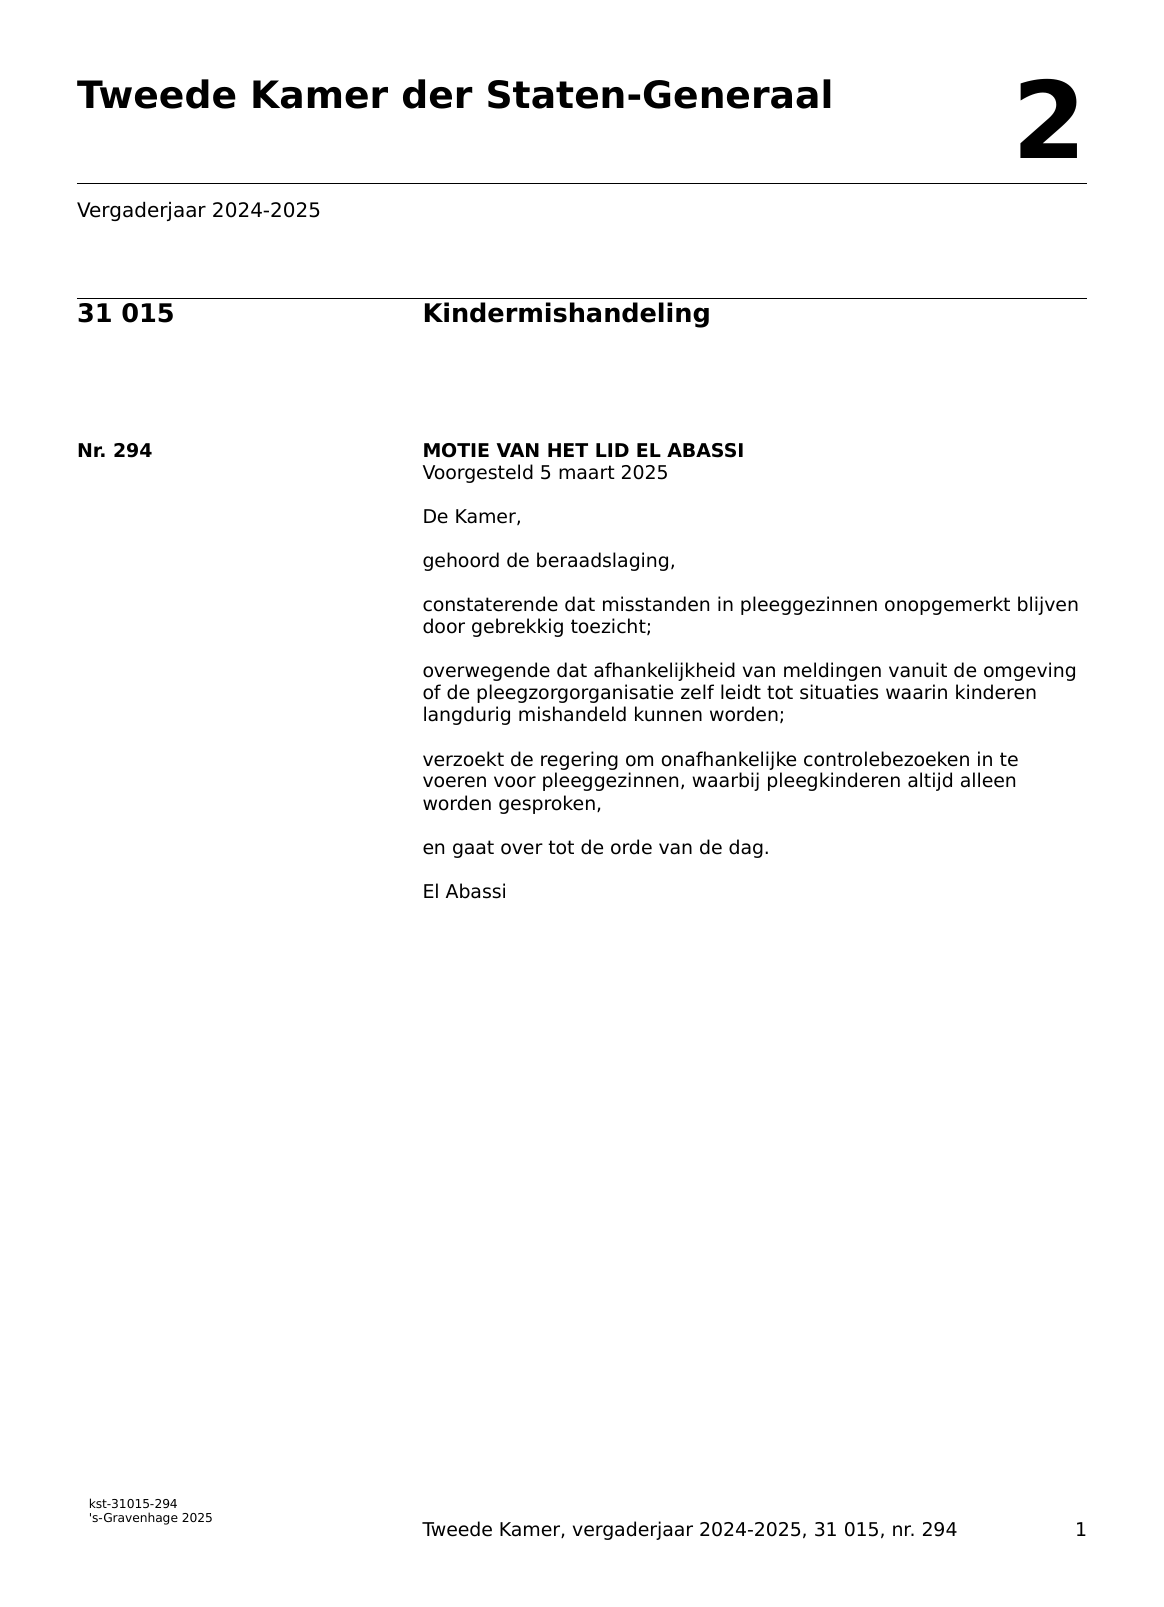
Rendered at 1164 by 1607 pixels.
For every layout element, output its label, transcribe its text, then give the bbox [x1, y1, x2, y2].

text gehoord de beraadslaging, [422, 550, 1087, 572]
text overwegende dat afhankelijkheid van meldingen vanuit de omgeving of de pleegzorgorganisatie zelf leidt tot situaties waarin kinderen langdurig mishandeld kunnen worden; [422, 660, 1087, 726]
subtitle 31 015 Kindermishandeling [77, 299, 1087, 329]
text 's-Gravenhage 2025 [88, 1511, 323, 1525]
subtitle Nr. 294 MOTIE VAN HET LID EL ABASSI [77, 440, 1087, 462]
text De Kamer, [422, 506, 1087, 528]
text Voorgesteld 5 maart 2025 [422, 462, 1087, 484]
table_cell Vergaderjaar 2024-2025 [77, 184, 1087, 298]
table_header 2 [886, 59, 1087, 183]
text constaterende dat misstanden in pleeggezinnen onopgemerkt blijven door gebrekkig toezicht; [422, 594, 1087, 638]
table_header Tweede Kamer der Staten-Generaal [77, 59, 886, 183]
text kst-31015-294 [88, 1497, 323, 1511]
text El Abassi [422, 881, 1087, 903]
text verzoekt de regering om onafhankelijke controlebezoeken in te voeren voor pleeggezinnen, waarbij pleegkinderen altijd alleen worden gesproken, [422, 748, 1087, 814]
text en gaat over tot de orde van de dag. [422, 837, 1087, 858]
